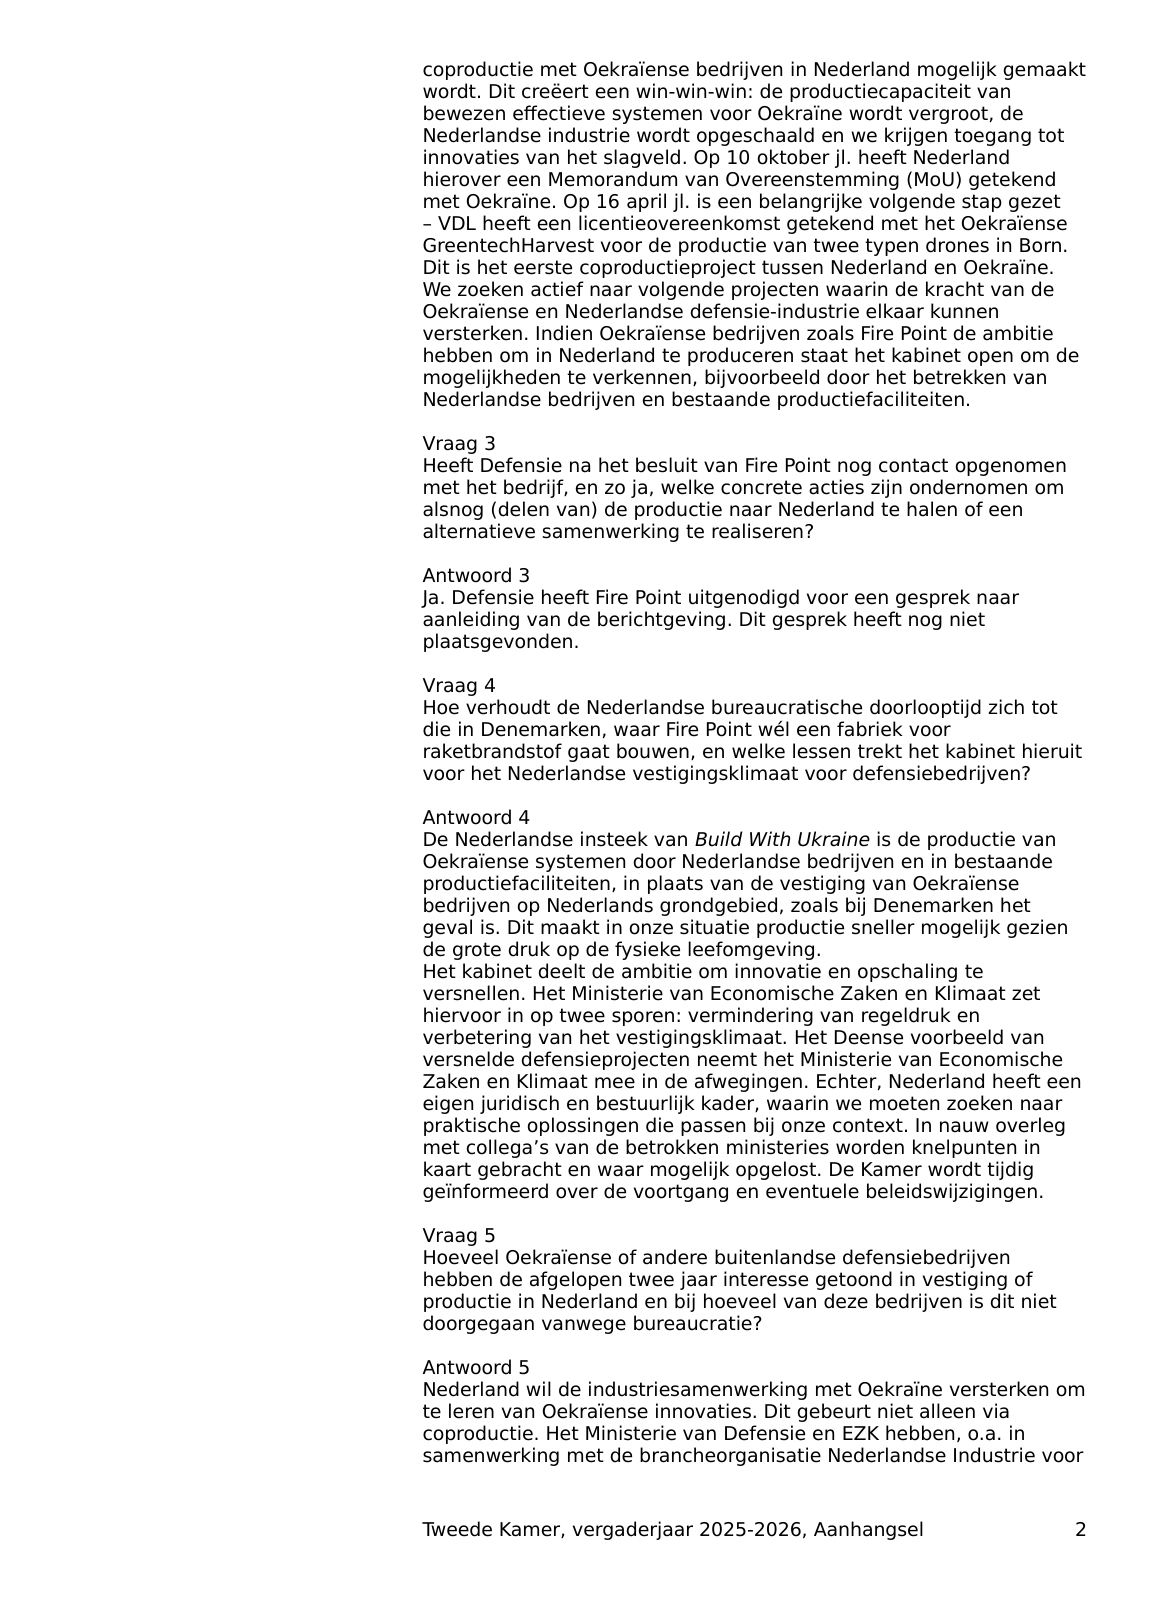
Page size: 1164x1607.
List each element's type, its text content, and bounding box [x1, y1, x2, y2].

text Hoe verhoudt de Nederlandse bureaucratische doorlooptijd zich tot die in Denemarken, waar Fire Point wél een fabriek voor raketbrandstof gaat bouwen, en welke lessen trekt het kabinet hieruit voor het Nederlandse vestigingsklimaat voor defensiebedrijven? [422, 697, 1087, 785]
text coproductie met Oekraïense bedrijven in Nederland mogelijk gemaakt wordt. Dit creëert een win-win-win: de productiecapaciteit van bewezen effectieve systemen voor Oekraïne wordt vergroot, de Nederlandse industrie wordt opgeschaald en we krijgen toegang tot innovaties van het slagveld. Op 10 oktober jl. heeft Nederland hierover een Memorandum van Overeenstemming (MoU) getekend met Oekraïne. Op 16 april jl. is een belangrijke volgende stap gezet – VDL heeft een licentieovereenkomst getekend met het Oekraïense GreentechHarvest voor de productie van twee typen drones in Born. Dit is het eerste coproductieproject tussen Nederland en Oekraïne. We zoeken actief naar volgende projecten waarin de kracht van de Oekraïense en Nederlandse defensie-industrie elkaar kunnen versterken. Indien Oekraïense bedrijven zoals Fire Point de ambitie hebben om in Nederland te produceren staat het kabinet open om de mogelijkheden te verkennen, bijvoorbeeld door het betrekken van Nederlandse bedrijven en bestaande productiefaciliteiten. [422, 59, 1087, 411]
text Het kabinet deelt de ambitie om innovatie en opschaling te versnellen. Het Ministerie van Economische Zaken en Klimaat zet hiervoor in op twee sporen: vermindering van regeldruk en verbetering van het vestigingsklimaat. Het Deense voorbeeld van versnelde defensieprojecten neemt het Ministerie van Economische Zaken en Klimaat mee in de afwegingen. Echter, Nederland heeft een eigen juridisch en bestuurlijk kader, waarin we moeten zoeken naar praktische oplossingen die passen bij onze context. In nauw overleg met collega’s van de betrokken ministeries worden knelpunten in kaart gebracht en waar mogelijk opgelost. De Kamer wordt tijdig geïnformeerd over de voortgang en eventuele beleidswijzigingen. [422, 961, 1087, 1203]
text Antwoord 4 [422, 807, 1087, 829]
text Antwoord 3 [422, 565, 1087, 587]
text De Nederlandse insteek van Build With Ukraine is de productie van Oekraïense systemen door Nederlandse bedrijven en in bestaande productiefaciliteiten, in plaats van de vestiging van Oekraïense bedrijven op Nederlands grondgebied, zoals bij Denemarken het geval is. Dit maakt in onze situatie productie sneller mogelijk gezien de grote druk op de fysieke leefomgeving. [422, 829, 1087, 961]
text Vraag 3 [422, 433, 1087, 455]
text Nederland wil de industriesamenwerking met Oekraïne versterken om te leren van Oekraïense innovaties. Dit gebeurt niet alleen via coproductie. Het Ministerie van Defensie en EZK hebben, o.a. in samenwerking met de brancheorganisatie Nederlandse Industrie voor [422, 1379, 1087, 1467]
text Vraag 4 [422, 675, 1087, 697]
text Heeft Defensie na het besluit van Fire Point nog contact opgenomen met het bedrijf, en zo ja, welke concrete acties zijn ondernomen om alsnog (delen van) de productie naar Nederland te halen of een alternatieve samenwerking te realiseren? [422, 455, 1087, 543]
text Vraag 5 [422, 1225, 1087, 1247]
text Antwoord 5 [422, 1357, 1087, 1379]
text Hoeveel Oekraïense of andere buitenlandse defensiebedrijven hebben de afgelopen twee jaar interesse getoond in vestiging of productie in Nederland en bij hoeveel van deze bedrijven is dit niet doorgegaan vanwege bureaucratie? [422, 1247, 1087, 1335]
text Ja. Defensie heeft Fire Point uitgenodigd voor een gesprek naar aanleiding van de berichtgeving. Dit gesprek heeft nog niet plaatsgevonden. [422, 587, 1087, 653]
